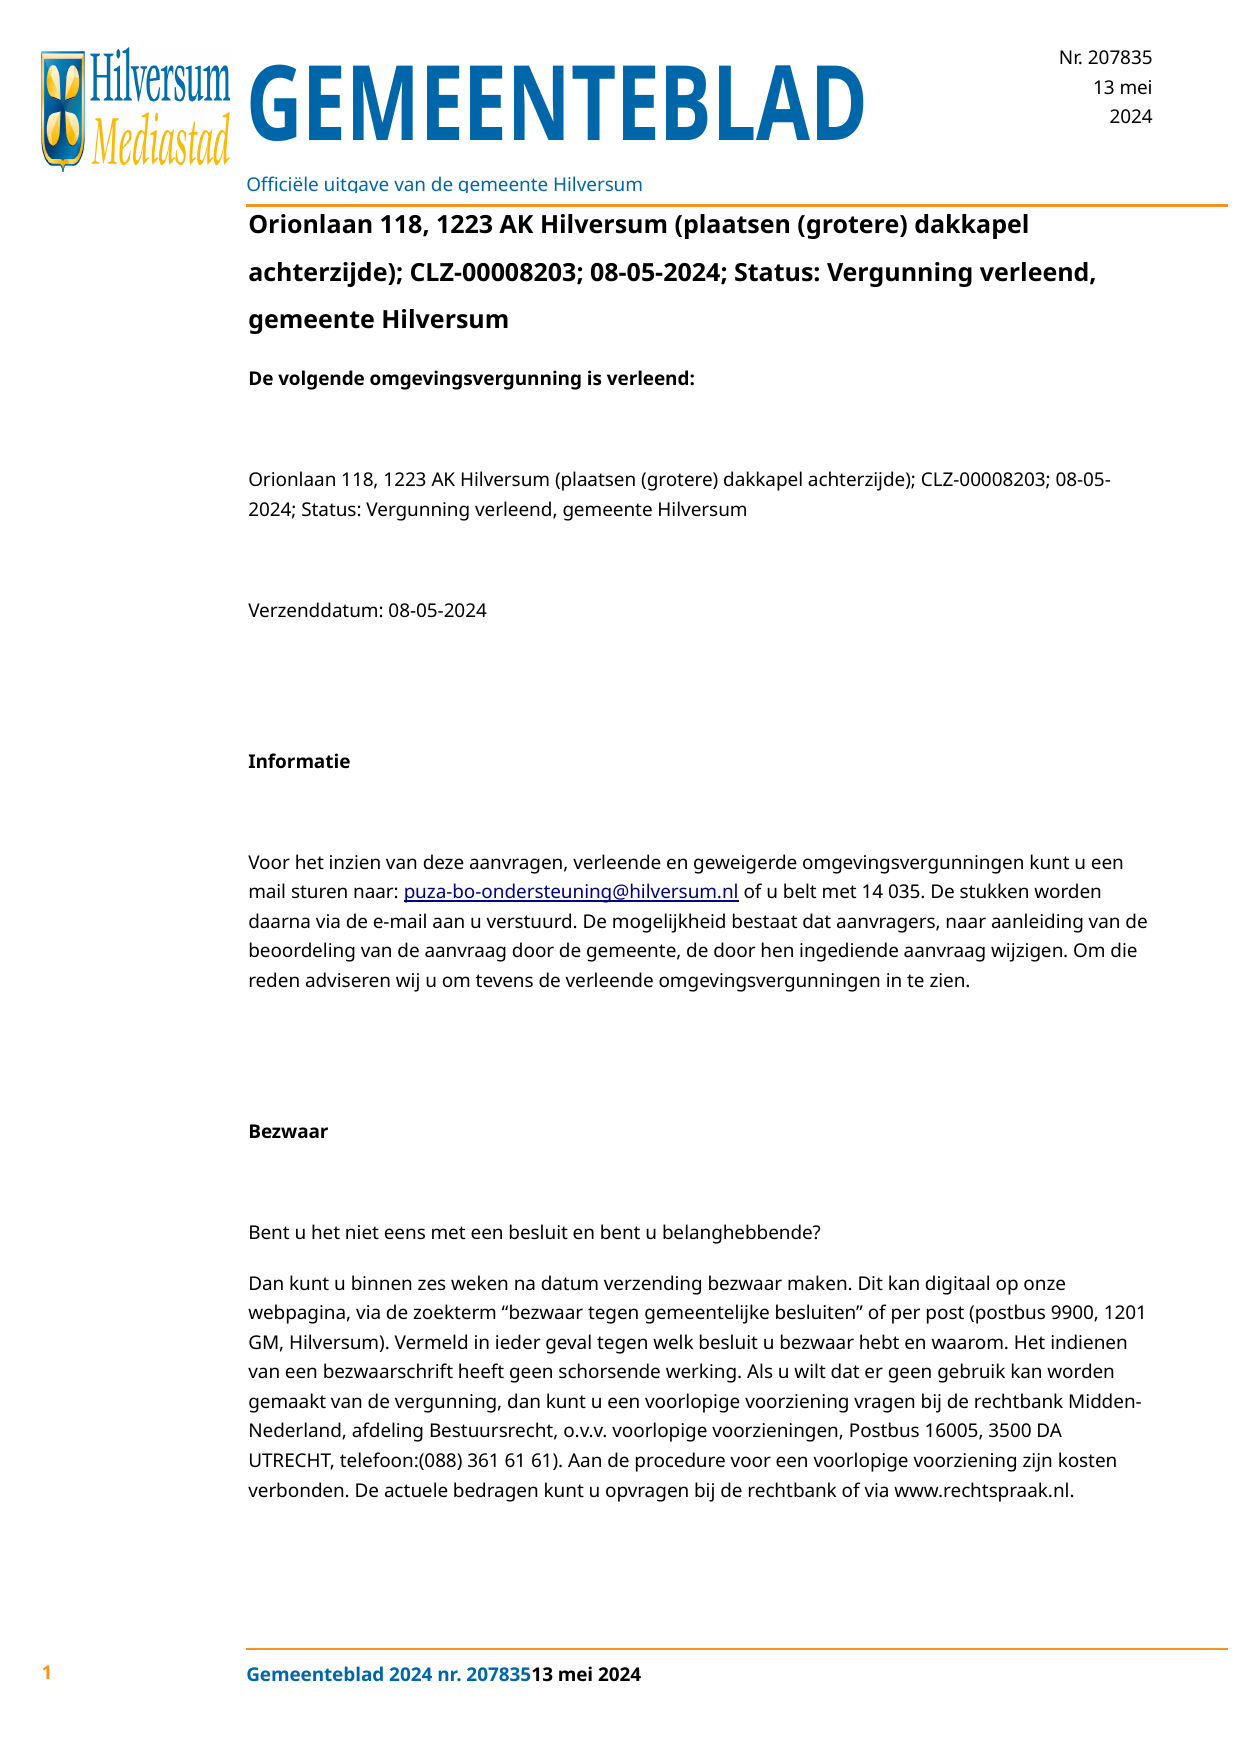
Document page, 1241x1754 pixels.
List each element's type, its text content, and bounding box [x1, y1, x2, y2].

text Voor het inzien van deze aanvragen, verleende en geweigerde omgevingsvergunningen kunt u een mail sturen naar: puza-bo-ondersteuning@hilversum.nl of u belt met 14 035. De stukken worden daarna via de e-mail aan u verstuurd. De mogelijkheid bestaat dat aanvragers, naar aanleiding van de beoordeling van de aanvraag door de gemeente, de door hen ingediende aanvraag wijzigen. Om die reden adviseren wij u om tevens de verleende omgevingsvergunningen in te zien. [248, 849, 1152, 993]
text Informatie [248, 748, 1152, 774]
text Dan kunt u binnen zes weken na datum verzending bezwaar maken. Dit kan digitaal op onze webpagina, via de zoekterm “bezwaar tegen gemeentelijke besluiten” of per post (postbus 9900, 1201 GM, Hilversum). Vermeld in ieder geval tegen welk besluit u bezwaar hebt en waarom. Het indienen van een bezwaarschrift heeft geen schorsende werking. Als u wilt dat er geen gebruik kan worden gemaakt van de vergunning, dan kunt u een voorlopige voorziening vragen bij de rechtbank Midden-Nederland, afdeling Bestuursrecht, o.v.v. voorlopige voorzieningen, Postbus 16005, 3500 DA UTRECHT, telefoon:(088) 361 61 61). Aan de procedure voor een voorlopige voorziening zijn kosten verbonden. De actuele bedragen kunt u opvragen bij de rechtbank of via www.rechtspraak.nl. [248, 1270, 1152, 1502]
text Orionlaan 118, 1223 AK Hilversum (plaatsen (grotere) dakkapel achterzijde); CLZ-00008203; 08-05-2024; Status: Vergunning verleend, gemeente Hilversum [248, 466, 1152, 522]
text De volgende omgevingsvergunning is verleend: [248, 366, 1152, 391]
text Verzenddatum: 08-05-2024 [248, 597, 1152, 622]
text Bent u het niet eens met een besluit en bent u belanghebbende? [248, 1219, 1152, 1245]
picture [41, 47, 231, 172]
text Bezwaar [248, 1118, 1152, 1144]
text Orionlaan 118, 1223 AK Hilversum (plaatsen (grotere) dakkapel achterzijde); CLZ-00008203; 08-05-2024; Status: Vergunning verleend, gemeente Hilversum [248, 207, 1152, 336]
